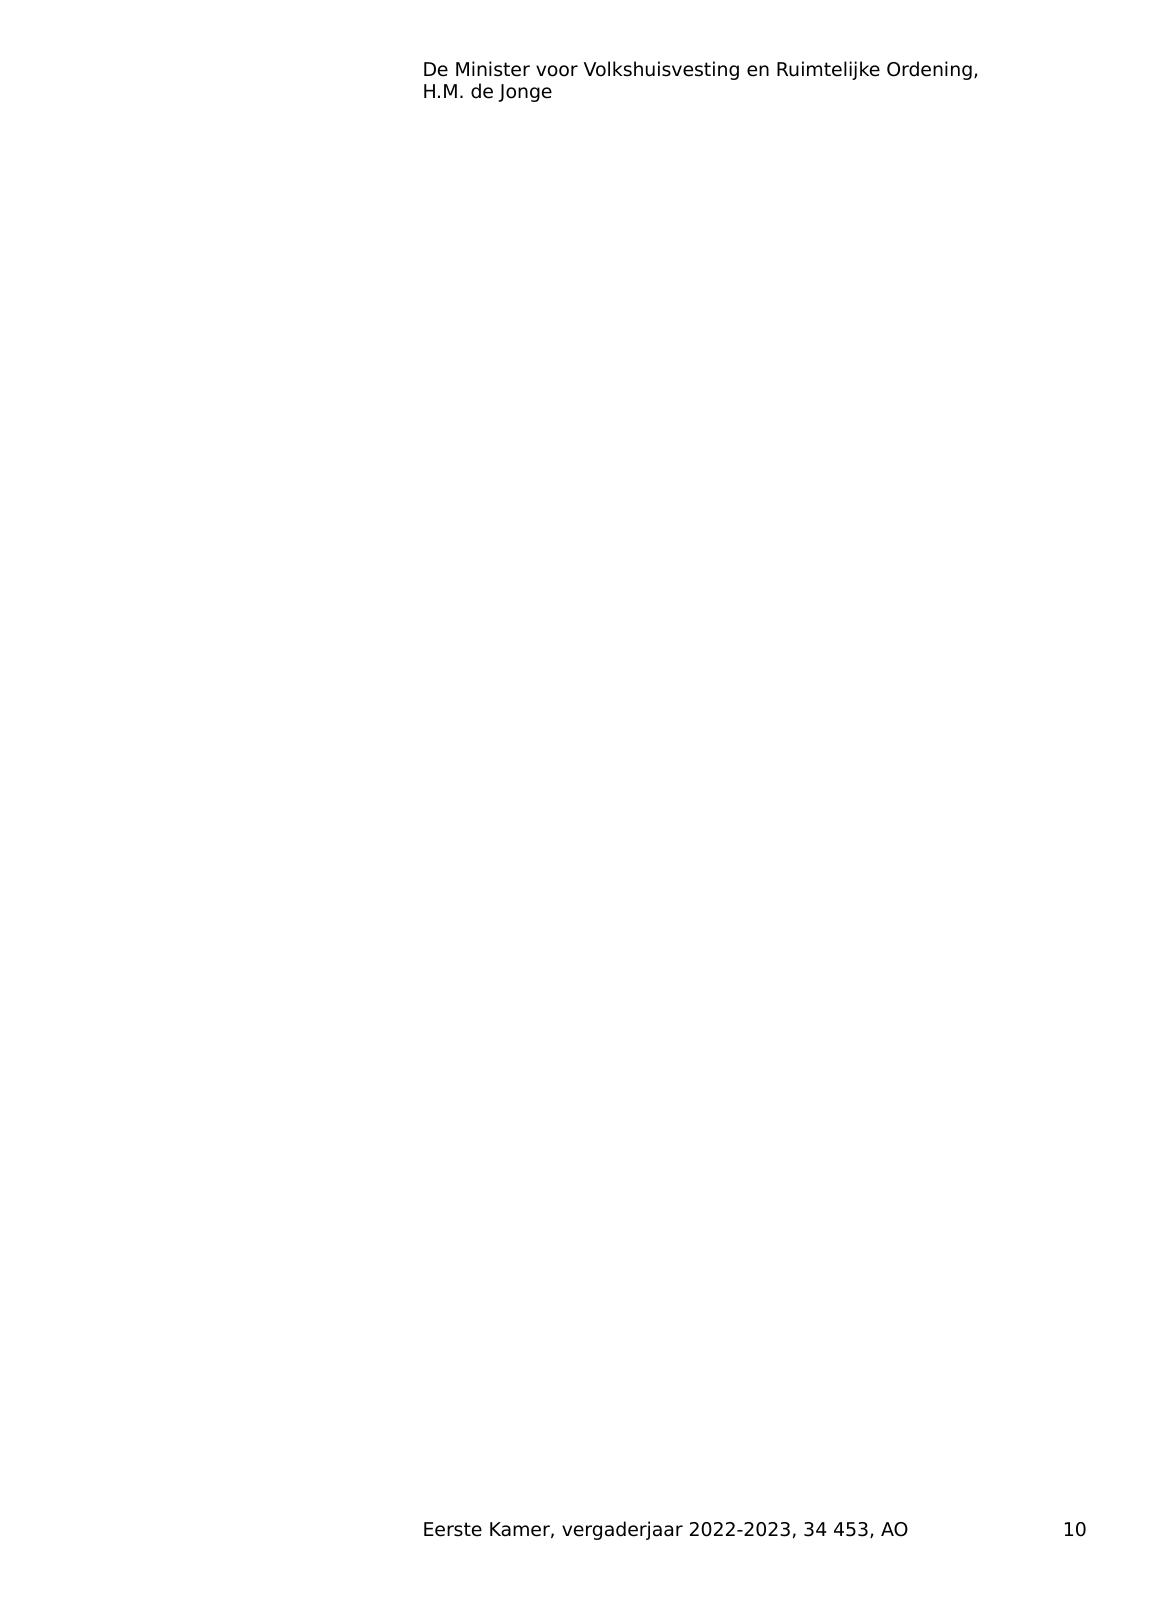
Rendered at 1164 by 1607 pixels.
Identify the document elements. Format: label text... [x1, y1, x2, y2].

text De Minister voor Volkshuisvesting en Ruimtelijke Ordening, H.M. de Jonge [422, 59, 1087, 103]
